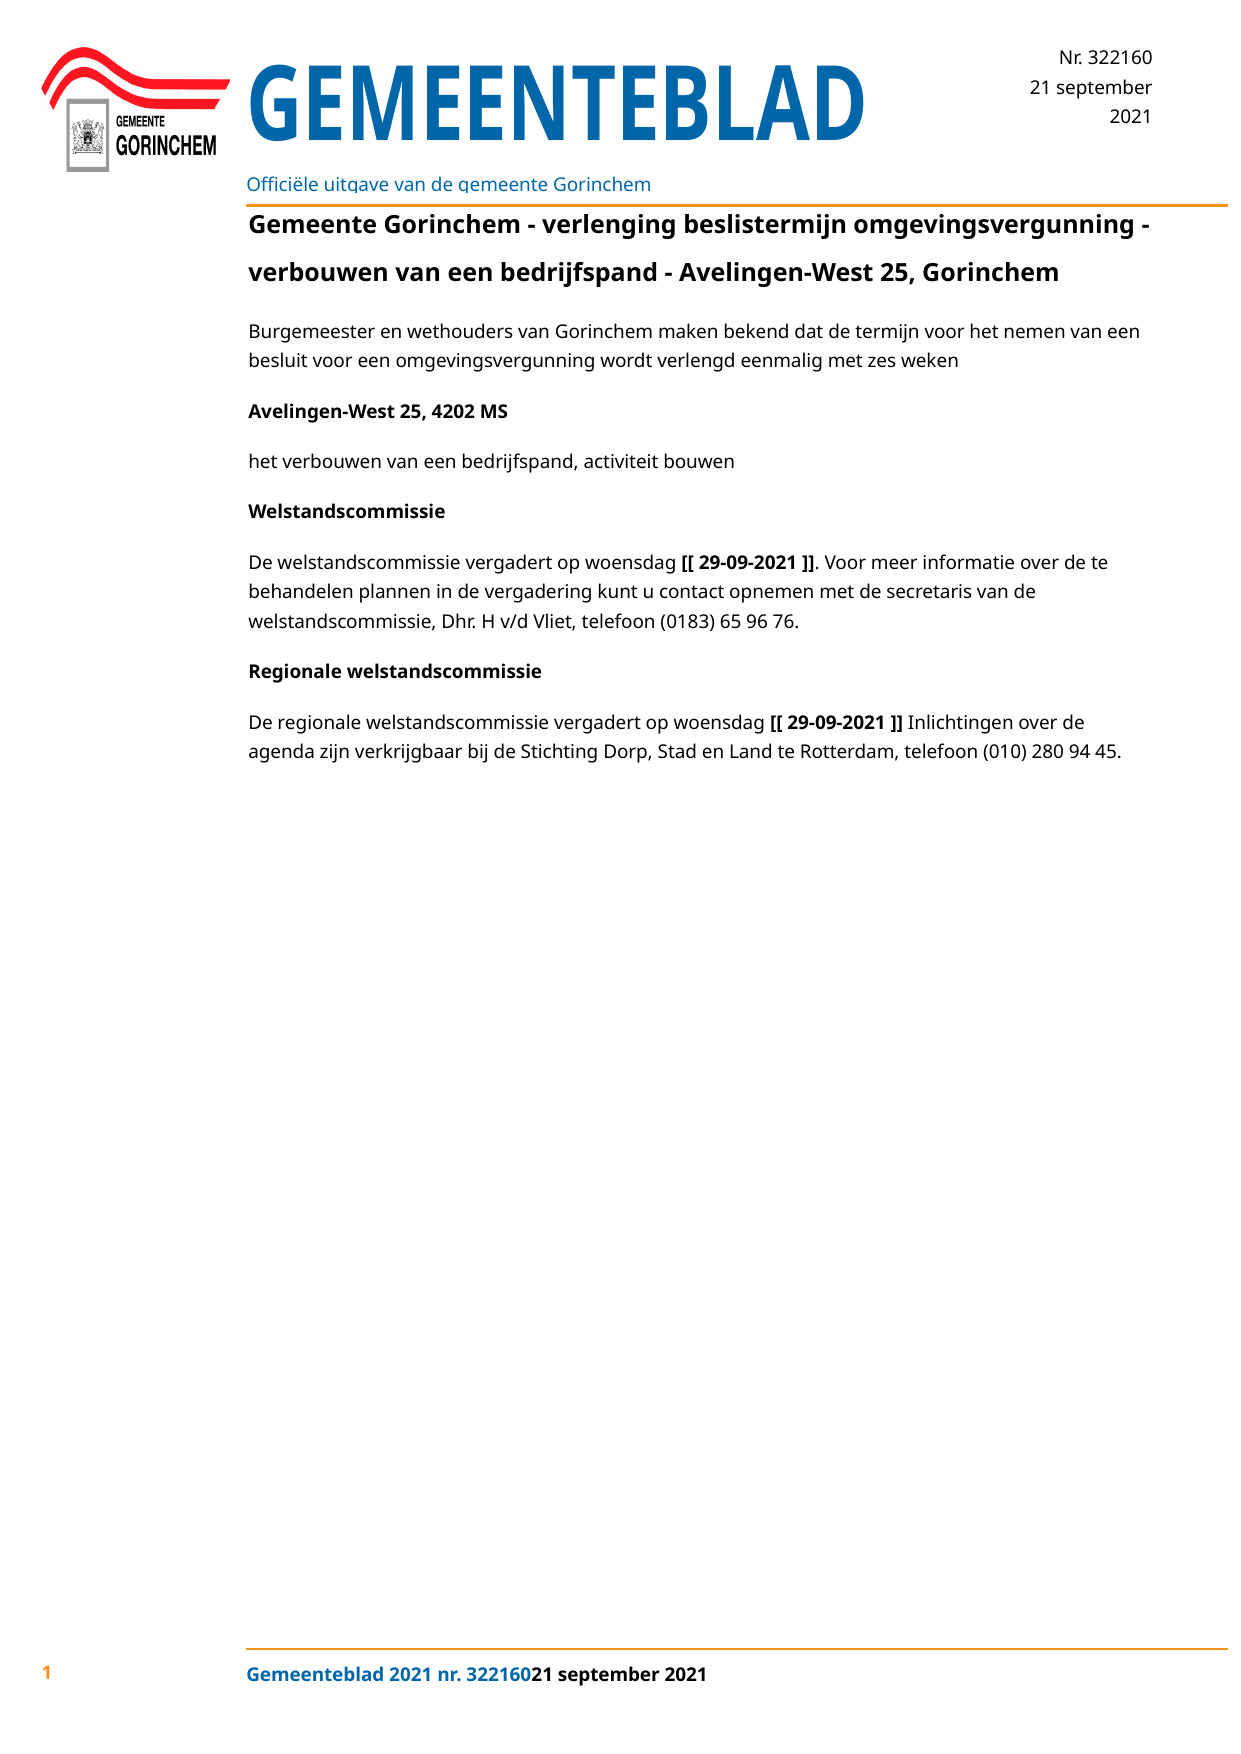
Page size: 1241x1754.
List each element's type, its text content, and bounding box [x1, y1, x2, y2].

text De regionale welstandscommissie vergadert op woensdag [[ 29-09-2021 ]] Inlichtingen over de agenda zijn verkrijgbaar bij de Stichting Dorp, Stad en Land te Rotterdam, telefoon (010) 280 94 45. [248, 709, 1152, 764]
text Gemeente Gorinchem - verlenging beslistermijn omgevingsvergunning - verbouwen van een bedrijfspand - Avelingen-West 25, Gorinchem [248, 207, 1152, 288]
picture [41, 47, 231, 172]
text Burgemeester en wethouders van Gorinchem maken bekend dat de termijn voor het nemen van een besluit voor een omgevingsvergunning wordt verlengd eenmalig met zes weken [248, 318, 1152, 373]
text Regionale welstandscommissie [248, 659, 1152, 684]
text Avelingen-West 25, 4202 MS [248, 398, 1152, 424]
text Welstandscommissie [248, 499, 1152, 524]
text het verbouwen van een bedrijfspand, activiteit bouwen [248, 448, 1152, 474]
text De welstandscommissie vergadert op woensdag [[ 29-09-2021 ]]. Voor meer informatie over de te behandelen plannen in de vergadering kunt u contact opnemen met de secretaris van de welstandscommissie, Dhr. H v/d Vliet, telefoon (0183) 65 96 76. [248, 549, 1152, 634]
